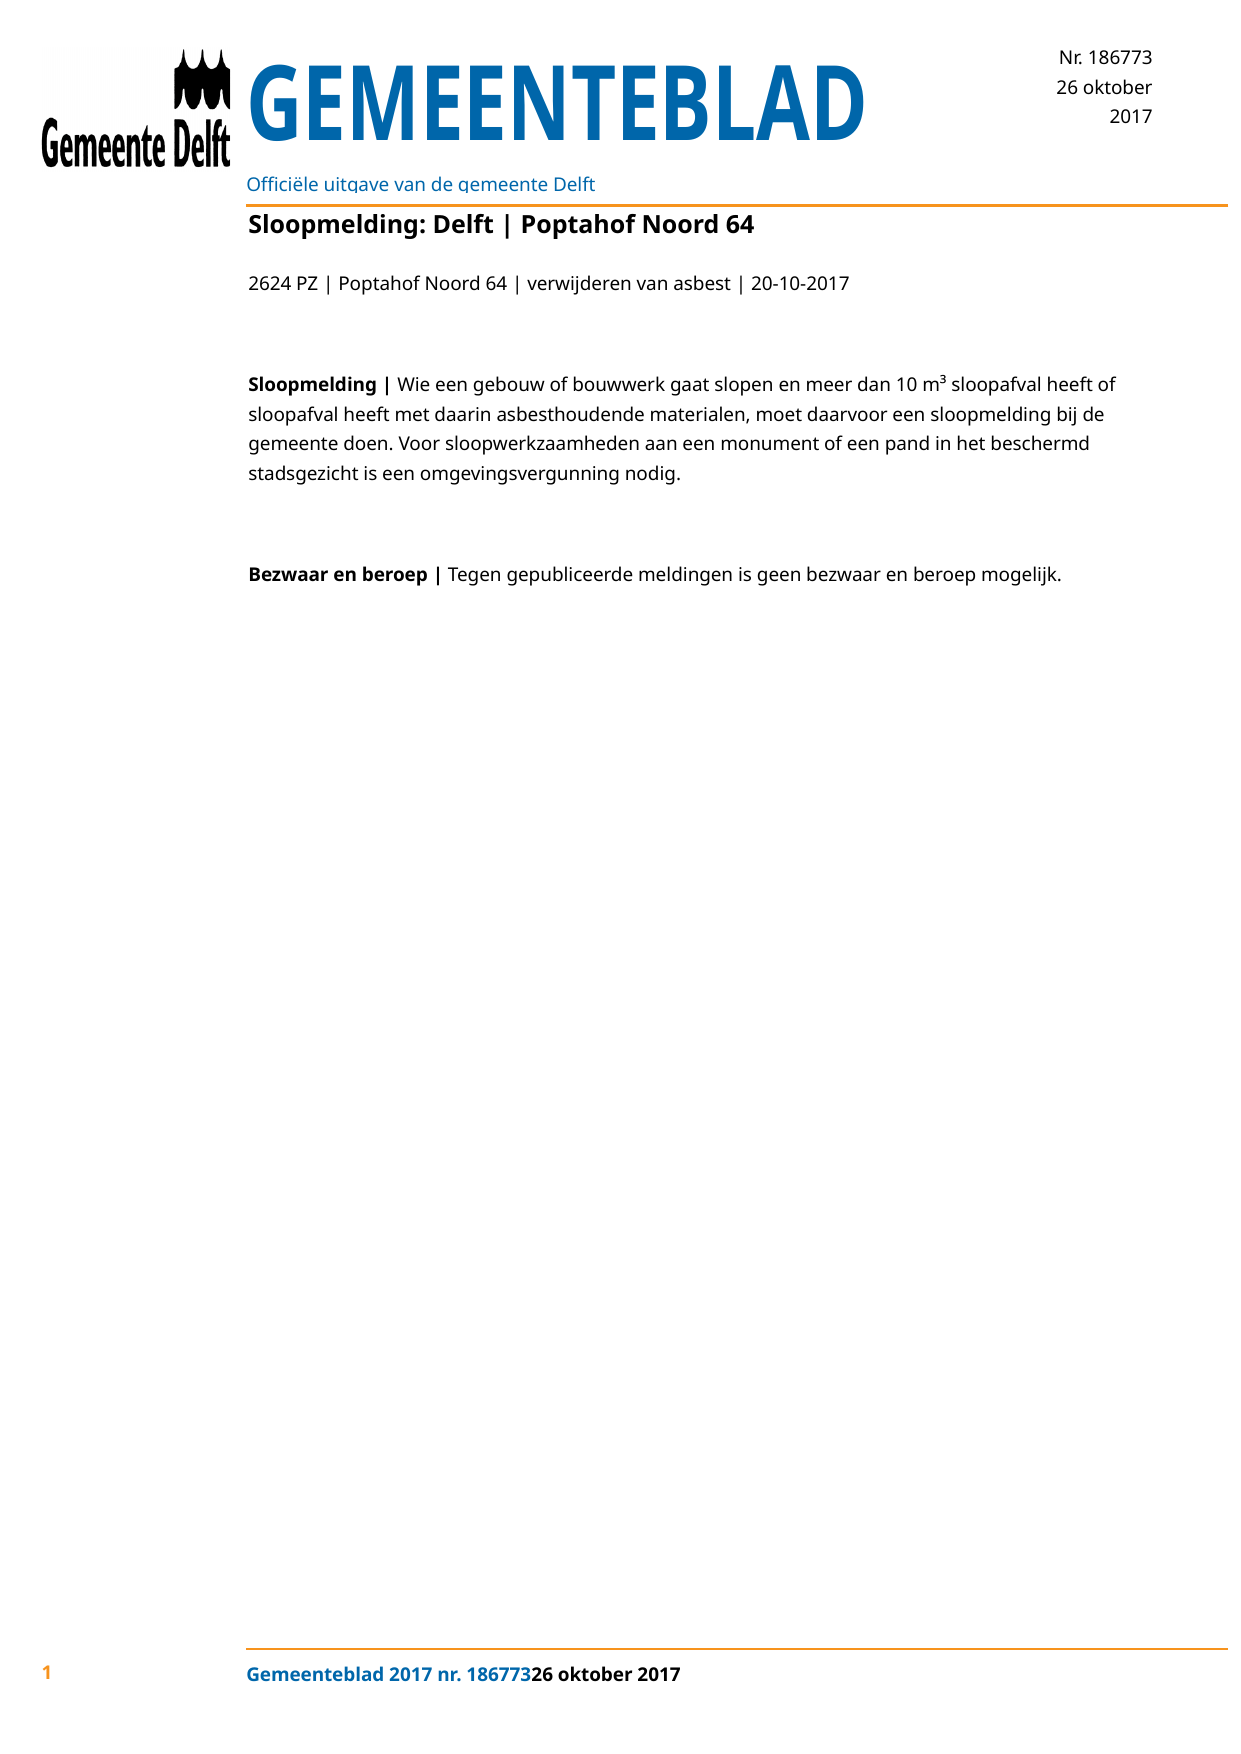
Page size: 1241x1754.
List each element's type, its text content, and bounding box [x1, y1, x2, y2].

picture [41, 47, 231, 172]
text Sloopmelding | Wie een gebouw of bouwwerk gaat slopen en meer dan 10 m³ sloopafval heeft of sloopafval heeft met daarin asbesthoudende materialen, moet daarvoor een sloopmelding bij de gemeente doen. Voor sloopwerkzaamheden aan een monument of een pand in het beschermd stadsgezicht is een omgevingsvergunning nodig. [248, 371, 1152, 486]
text Sloopmelding: Delft | Poptahof Noord 64 [248, 207, 1152, 241]
text Bezwaar en beroep | Tegen gepubliceerde meldingen is geen bezwaar en beroep mogelijk. [248, 561, 1152, 586]
text 2624 PZ | Poptahof Noord 64 | verwijderen van asbest | 20-10-2017 [248, 270, 1152, 296]
